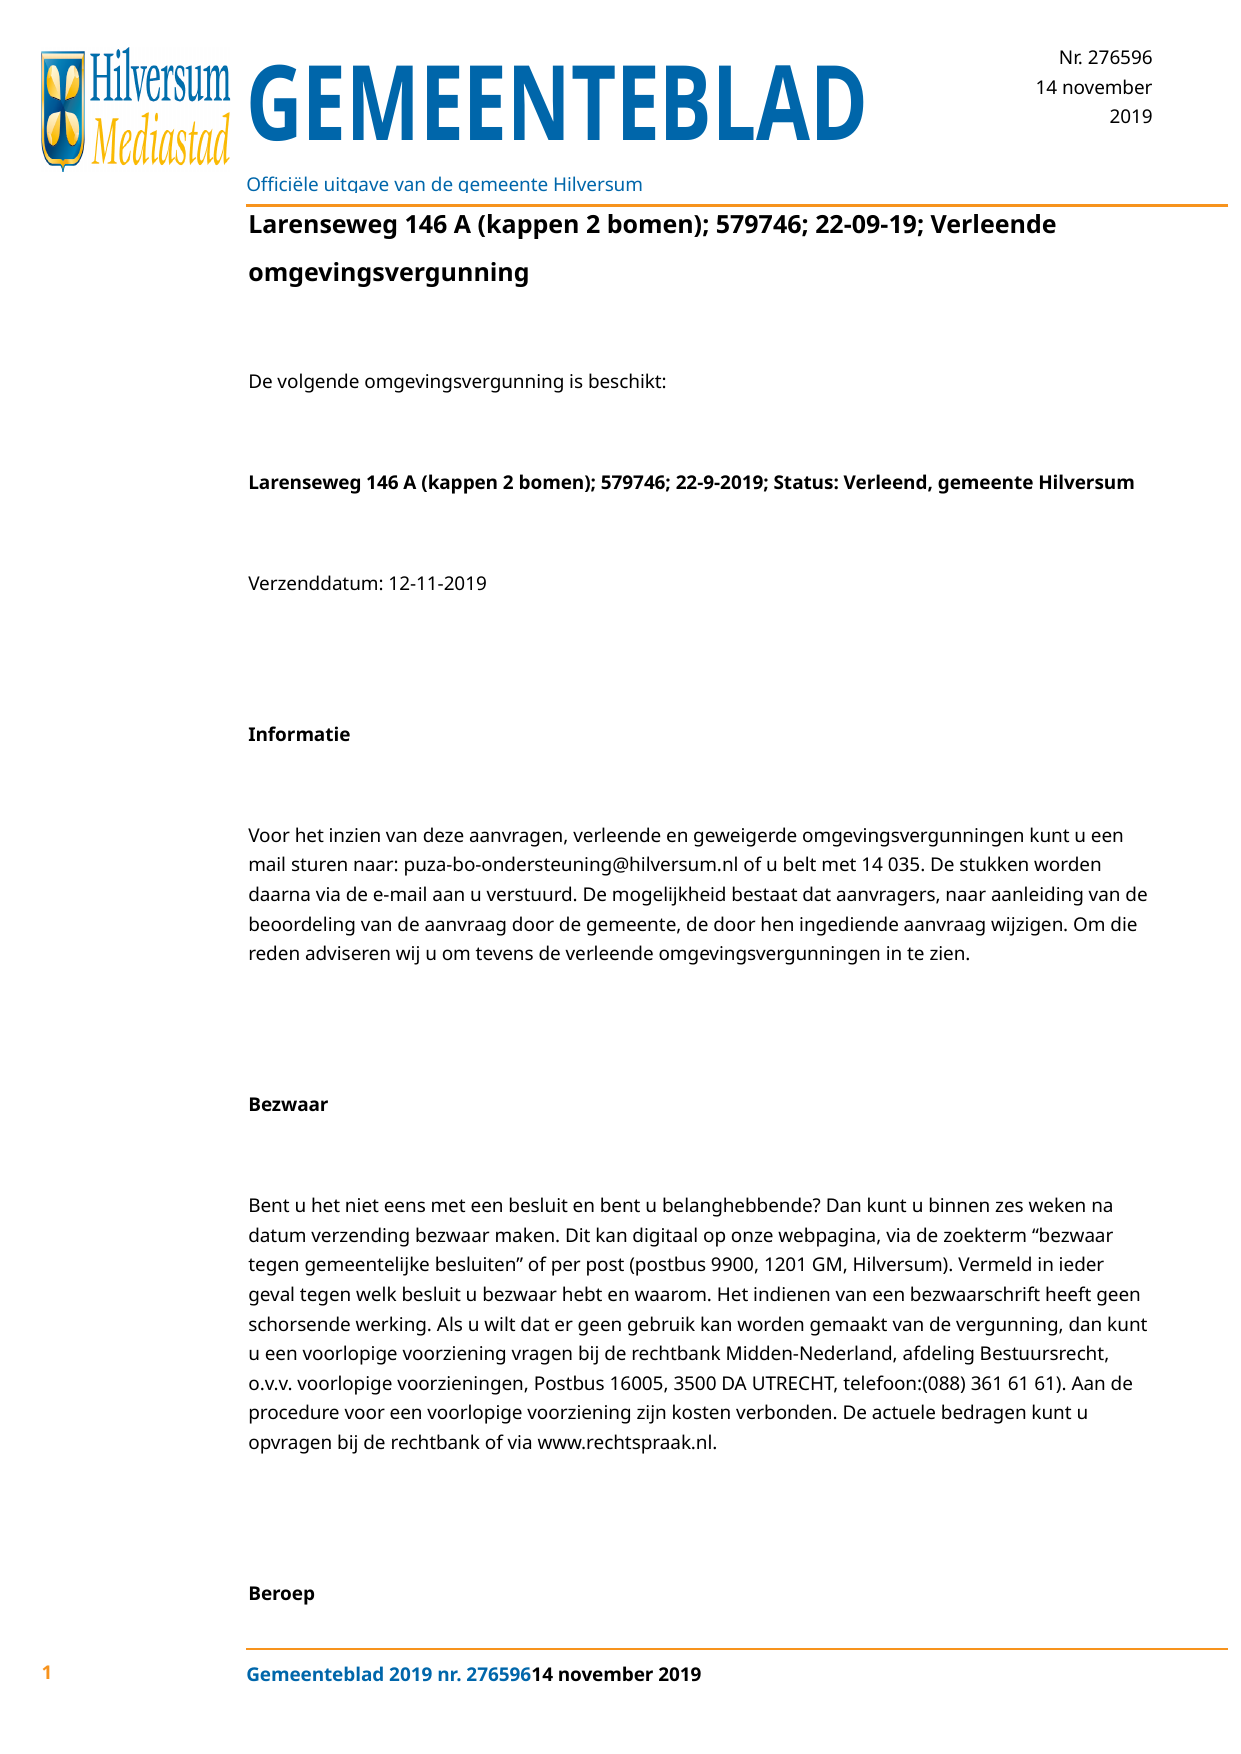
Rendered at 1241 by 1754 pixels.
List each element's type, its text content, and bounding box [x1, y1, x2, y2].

text Voor het inzien van deze aanvragen, verleende en geweigerde omgevingsvergunningen kunt u een mail sturen naar: puza-bo-ondersteuning@hilversum.nl of u belt met 14 035. De stukken worden daarna via de e-mail aan u verstuurd. De mogelijkheid bestaat dat aanvragers, naar aanleiding van de beoordeling van de aanvraag door de gemeente, de door hen ingediende aanvraag wijzigen. Om die reden adviseren wij u om tevens de verleende omgevingsvergunningen in te zien. [248, 822, 1152, 966]
text Informatie [248, 721, 1152, 747]
text Larenseweg 146 A (kappen 2 bomen); 579746; 22-9-2019; Status: Verleend, gemeente Hilversum [248, 469, 1152, 495]
text Verzenddatum: 12-11-2019 [248, 570, 1152, 596]
text Beroep [248, 1580, 1152, 1606]
picture [41, 47, 231, 172]
text Larenseweg 146 A (kappen 2 bomen); 579746; 22-09-19; Verleende omgevingsvergunning [248, 207, 1152, 288]
text Bent u het niet eens met een besluit en bent u belanghebbende? Dan kunt u binnen zes weken na datum verzending bezwaar maken. Dit kan digitaal op onze webpagina, via de zoekterm “bezwaar tegen gemeentelijke besluiten” of per post (postbus 9900, 1201 GM, Hilversum). Vermeld in ieder geval tegen welk besluit u bezwaar hebt en waarom. Het indienen van een bezwaarschrift heeft geen schorsende werking. Als u wilt dat er geen gebruik kan worden gemaakt van de vergunning, dan kunt u een voorlopige voorziening vragen bij de rechtbank Midden-Nederland, afdeling Bestuursrecht, o.v.v. voorlopige voorzieningen, Postbus 16005, 3500 DA UTRECHT, telefoon:(088) 361 61 61). Aan de procedure voor een voorlopige voorziening zijn kosten verbonden. De actuele bedragen kunt u opvragen bij de rechtbank of via www.rechtspraak.nl. [248, 1192, 1152, 1455]
text De volgende omgevingsvergunning is beschikt: [248, 368, 1152, 394]
text Bezwaar [248, 1092, 1152, 1117]
